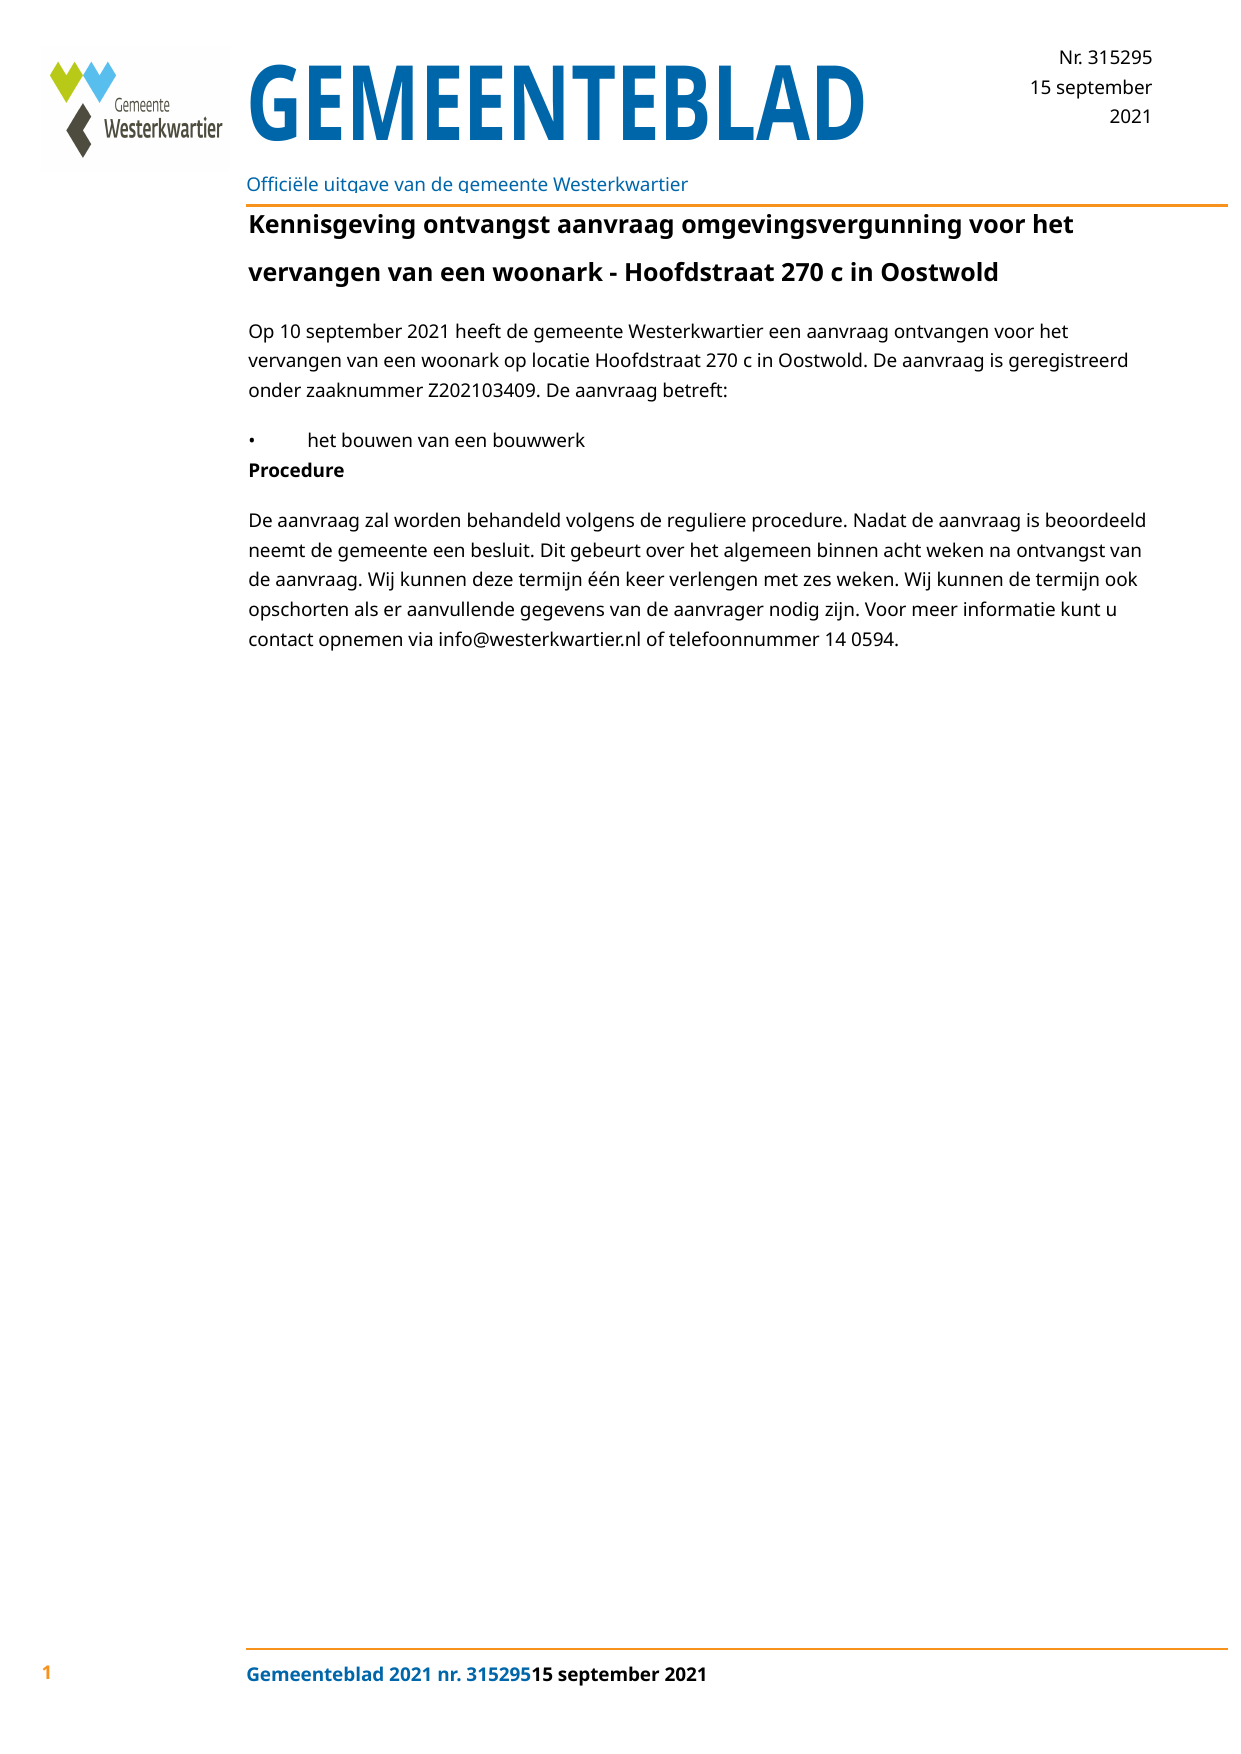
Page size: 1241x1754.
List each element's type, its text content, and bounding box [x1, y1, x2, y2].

text Kennisgeving ontvangst aanvraag omgevingsvergunning voor het vervangen van een woonark - Hoofdstraat 270 c in Oostwold [248, 207, 1152, 288]
text Procedure [248, 457, 1152, 483]
text Op 10 september 2021 heeft de gemeente Westerkwartier een aanvraag ontvangen voor het vervangen van een woonark op locatie Hoofdstraat 270 c in Oostwold. De aanvraag is geregistreerd onder zaaknummer Z202103409. De aanvraag betreft: [248, 318, 1152, 403]
list het bouwen van een bouwwerk [248, 427, 1152, 453]
text De aanvraag zal worden behandeld volgens de reguliere procedure. Nadat de aanvraag is beoordeeld neemt de gemeente een besluit. Dit gebeurt over het algemeen binnen acht weken na ontvangst van de aanvraag. Wij kunnen deze termijn één keer verlengen met zes weken. Wij kunnen de termijn ook opschorten als er aanvullende gegevens van de aanvrager nodig zijn. Voor meer informatie kunt u contact opnemen via info@westerkwartier.nl of telefoonnummer 14 0594. [248, 507, 1152, 652]
picture [41, 47, 231, 172]
